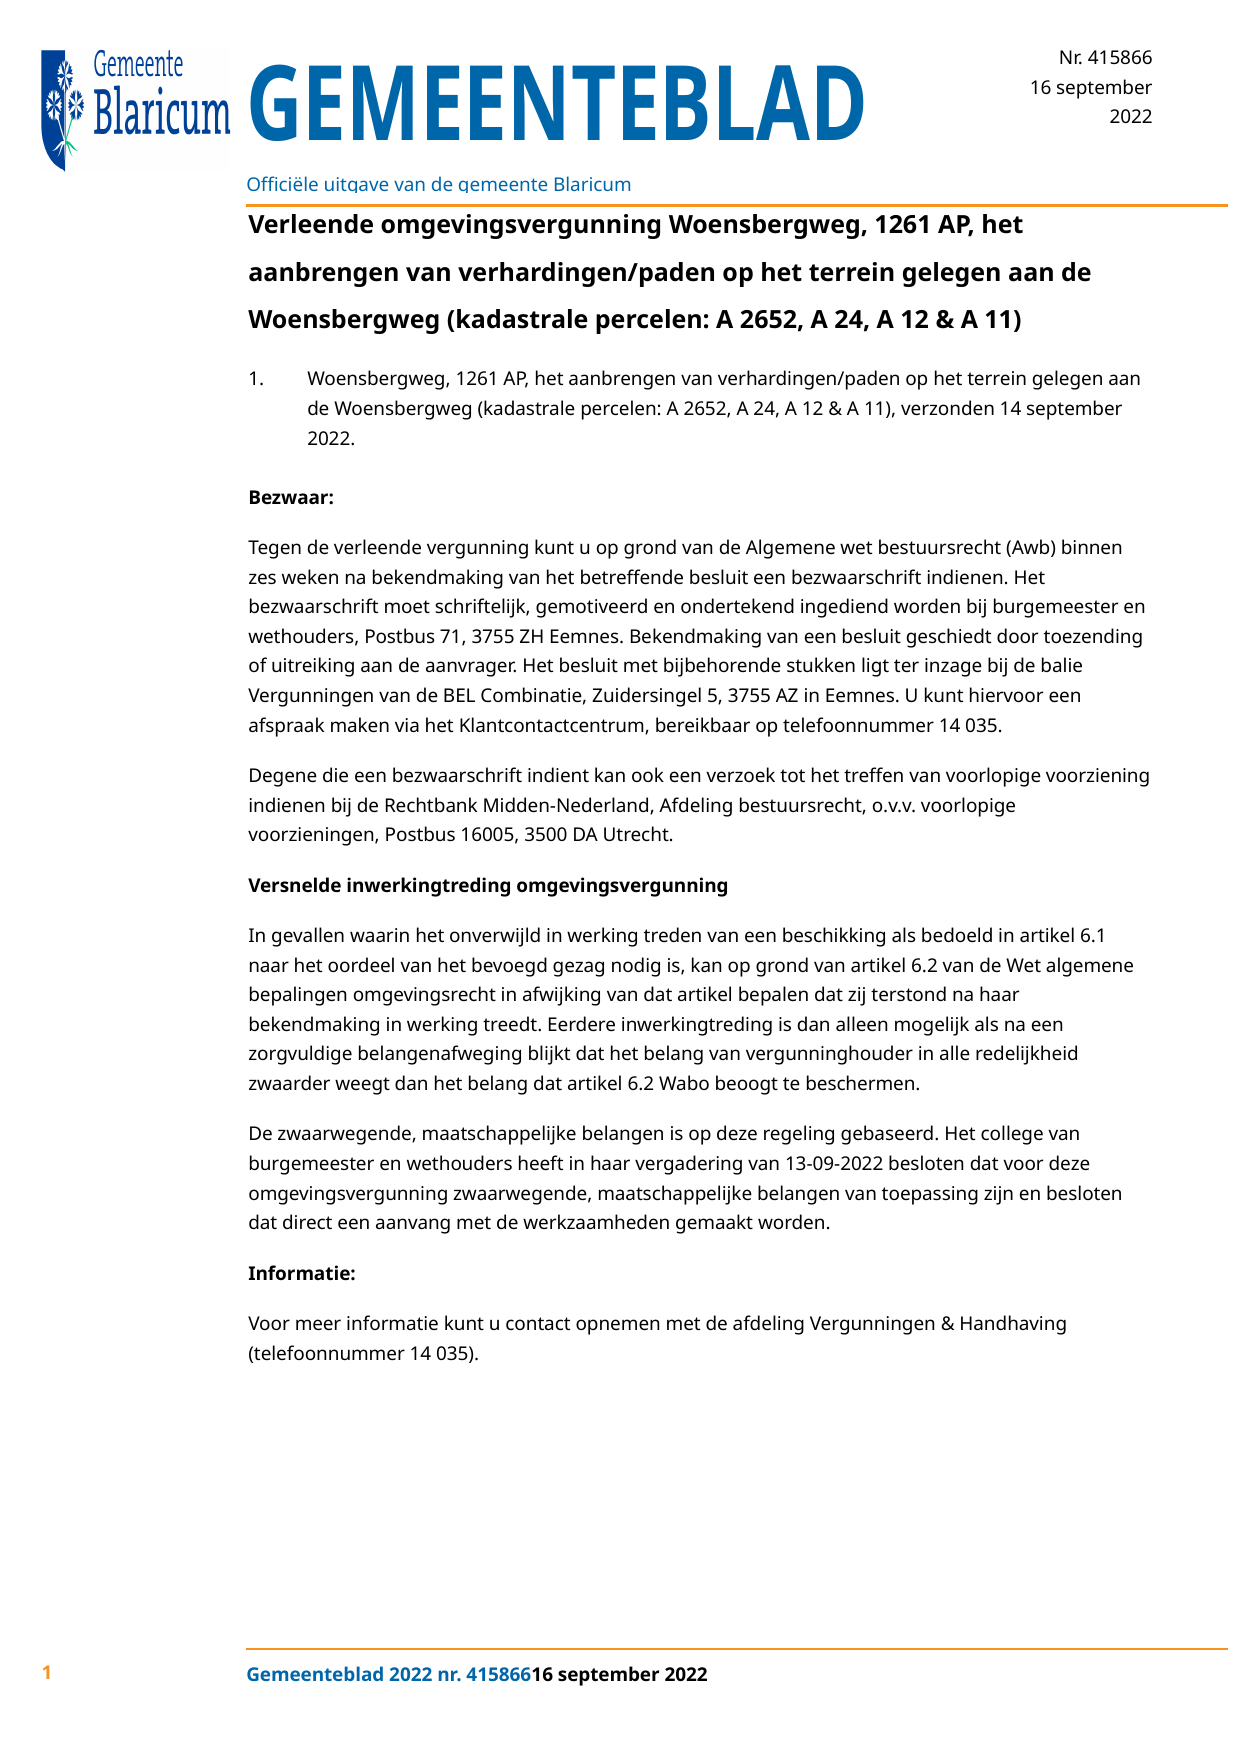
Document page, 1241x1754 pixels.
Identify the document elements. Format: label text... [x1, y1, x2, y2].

picture [41, 47, 231, 172]
text Voor meer informatie kunt u contact opnemen met de afdeling Vergunningen & Handhaving (telefoonnummer 14 035). [248, 1310, 1152, 1365]
list Woensbergweg, 1261 AP, het aanbrengen van verhardingen/paden op het terrein gelegen aan de Woensbergweg (kadastrale percelen: A 2652, A 24, A 12 & A 11), verzonden 14 september 2022. [248, 366, 1152, 450]
text Verleende omgevingsvergunning Woensbergweg, 1261 AP, het aanbrengen van verhardingen/paden op het terrein gelegen aan de Woensbergweg (kadastrale percelen: A 2652, A 24, A 12 & A 11) [248, 207, 1152, 336]
text De zwaarwegende, maatschappelijke belangen is op deze regeling gebaseerd. Het college van burgemeester en wethouders heeft in haar vergadering van 13-09-2022 besloten dat voor deze omgevingsvergunning zwaarwegende, maatschappelijke belangen van toepassing zijn en besloten dat direct een aanvang met de werkzaamheden gemaakt worden. [248, 1121, 1152, 1235]
text Tegen de verleende vergunning kunt u op grond van de Algemene wet bestuursrecht (Awb) binnen zes weken na bekendmaking van het betreffende besluit een bezwaarschrift indienen. Het bezwaarschrift moet schriftelijk, gemotiveerd en ondertekend ingediend worden bij burgemeester en wethouders, Postbus 71, 3755 ZH Eemnes. Bekendmaking van een besluit geschiedt door toezending of uitreiking aan de aanvrager. Het besluit met bijbehorende stukken ligt ter inzage bij de balie Vergunningen van de BEL Combinatie, Zuidersingel 5, 3755 AZ in Eemnes. U kunt hiervoor een afspraak maken via het Klantcontactcentrum, bereikbaar op telefoonnummer 14 035. [248, 534, 1152, 737]
text Degene die een bezwaarschrift indient kan ook een verzoek tot het treffen van voorlopige voorziening indienen bij de Rechtbank Midden-Nederland, Afdeling bestuursrecht, o.v.v. voorlopige voorzieningen, Postbus 16005, 3500 DA Utrecht. [248, 762, 1152, 847]
text Bezwaar: [248, 484, 1152, 509]
text Versnelde inwerkingtreding omgevingsvergunning [248, 872, 1152, 897]
text In gevallen waarin het onverwijld in werking treden van een beschikking als bedoeld in artikel 6.1 naar het oordeel van het bevoegd gezag nodig is, kan op grond van artikel 6.2 van de Wet algemene bepalingen omgevingsrecht in afwijking van dat artikel bepalen dat zij terstond na haar bekendmaking in werking treedt. Eerdere inwerkingtreding is dan alleen mogelijk als na een zorgvuldige belangenafweging blijkt dat het belang van vergunninghouder in alle redelijkheid zwaarder weegt dan het belang dat artikel 6.2 Wabo beoogt te beschermen. [248, 922, 1152, 1096]
text Informatie: [248, 1260, 1152, 1285]
